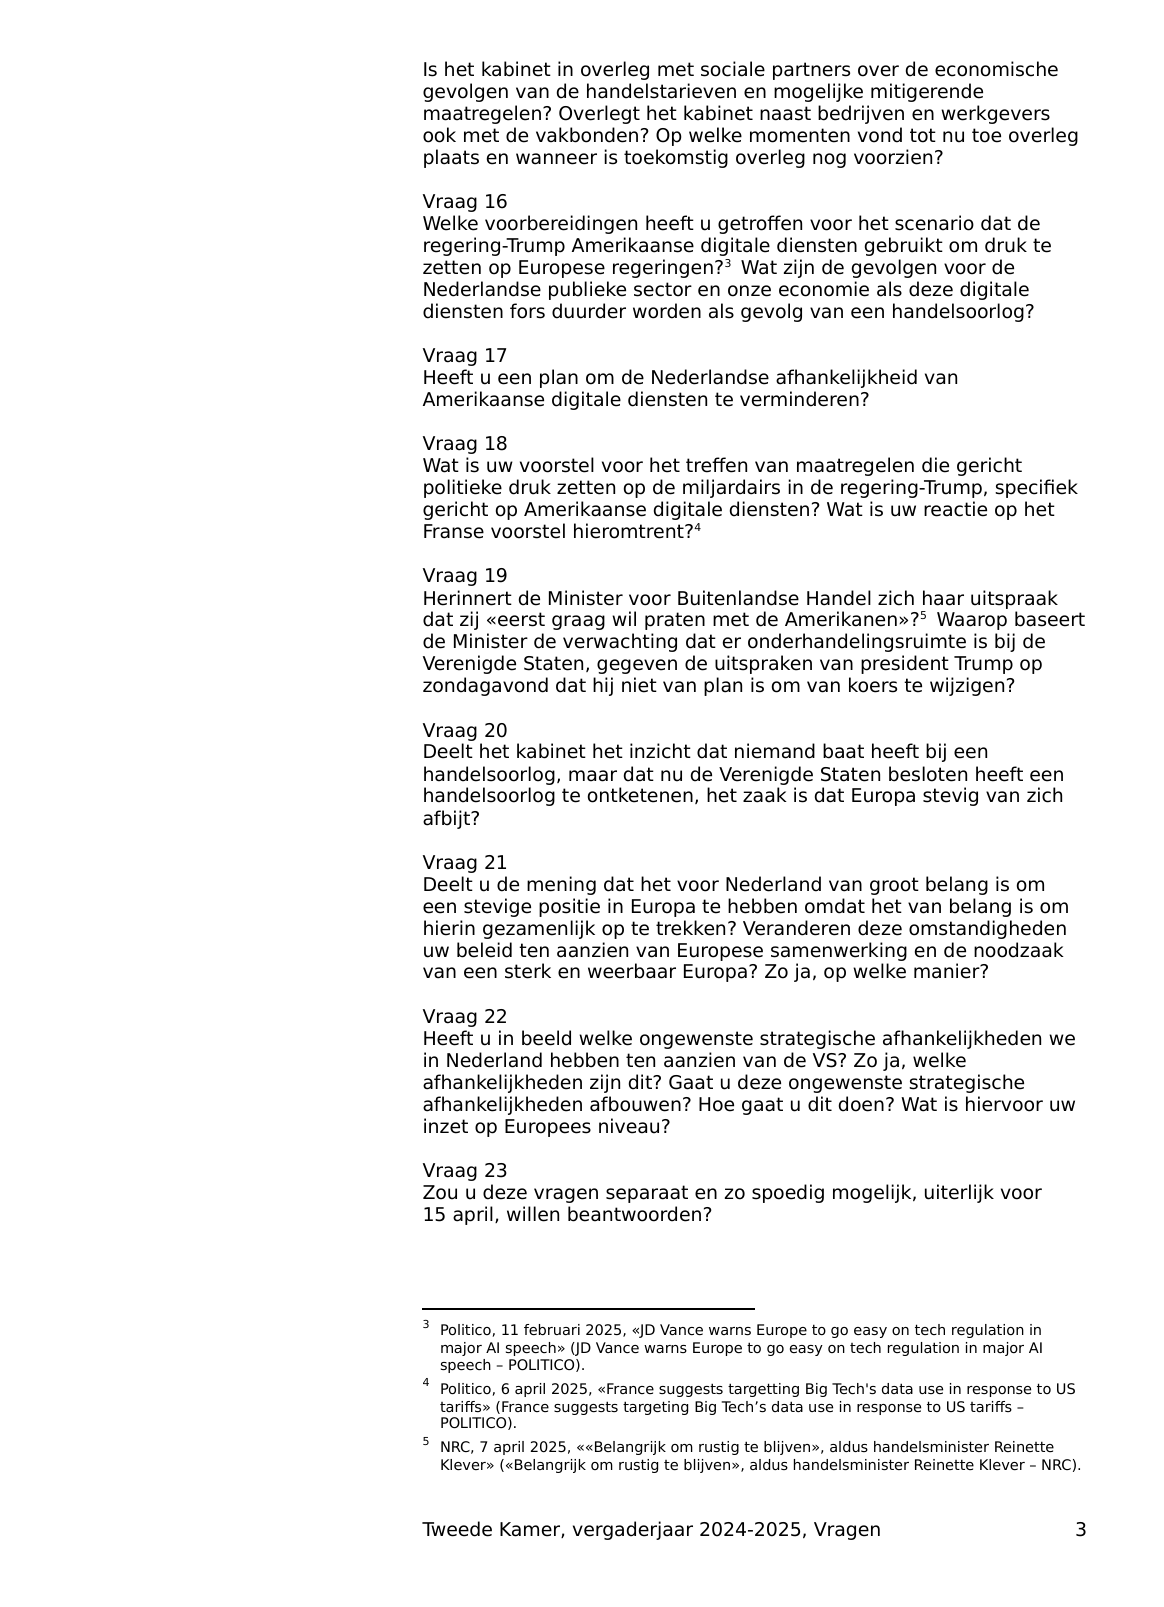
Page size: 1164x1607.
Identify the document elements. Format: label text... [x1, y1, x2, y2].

text Vraag 20 [422, 719, 1087, 741]
text Is het kabinet in overleg met sociale partners over de economische gevolgen van de handelstarieven en mogelijke mitigerende maatregelen? Overlegt het kabinet naast bedrijven en werkgevers ook met de vakbonden? Op welke momenten vond tot nu toe overleg plaats en wanneer is toekomstig overleg nog voorzien? [422, 59, 1087, 169]
text Heeft u een plan om de Nederlandse afhankelijkheid van Amerikaanse digitale diensten te verminderen? [422, 367, 1087, 411]
text Herinnert de Minister voor Buitenlandse Handel zich haar uitspraak dat zij «eerst graag wil praten met de Amerikanen»? Waarop baseert de Minister de verwachting dat er onderhandelingsruimte is bij de Verenigde Staten, gegeven de uitspraken van president Trump op zondagavond dat hij niet van plan is om van koers te wijzigen? [422, 587, 1087, 697]
text Vraag 21 [422, 852, 1087, 873]
text Zou u deze vragen separaat en zo spoedig mogelijk, uiterlijk voor 15 april, willen beantwoorden? [422, 1182, 1087, 1226]
text NRC, 7 april 2025, ««Belangrijk om rustig te blijven», aldus handelsminister Reinette Klever» («Belangrijk om rustig te blijven», aldus handelsminister Reinette Klever – NRC). [422, 1435, 1087, 1474]
text Vraag 19 [422, 565, 1087, 587]
text Vraag 22 [422, 1006, 1087, 1028]
text Welke voorbereidingen heeft u getroffen voor het scenario dat de regering-Trump Amerikaanse digitale diensten gebruikt om druk te zetten op Europese regeringen? Wat zijn de gevolgen voor de Nederlandse publieke sector en onze economie als deze digitale diensten fors duurder worden als gevolg van een handelsoorlog? [422, 213, 1087, 323]
text Deelt u de mening dat het voor Nederland van groot belang is om een stevige positie in Europa te hebben omdat het van belang is om hierin gezamenlijk op te trekken? Veranderen deze omstandigheden uw beleid ten aanzien van Europese samenwerking en de noodzaak van een sterk en weerbaar Europa? Zo ja, op welke manier? [422, 873, 1087, 983]
text Vraag 17 [422, 345, 1087, 367]
text Vraag 16 [422, 191, 1087, 213]
text Heeft u in beeld welke ongewenste strategische afhankelijkheden we in Nederland hebben ten aanzien van de VS? Zo ja, welke afhankelijkheden zijn dit? Gaat u deze ongewenste strategische afhankelijkheden afbouwen? Hoe gaat u dit doen? Wat is hiervoor uw inzet op Europees niveau? [422, 1028, 1087, 1137]
text Vraag 18 [422, 433, 1087, 455]
text Wat is uw voorstel voor het treffen van maatregelen die gericht politieke druk zetten op de miljardairs in de regering-Trump, specifiek gericht op Amerikaanse digitale diensten? Wat is uw reactie op het Franse voorstel hieromtrent? [422, 455, 1087, 543]
text Politico, 11 februari 2025, «JD Vance warns Europe to go easy on tech regulation in major AI speech» (JD Vance warns Europe to go easy on tech regulation in major AI speech – POLITICO). [422, 1318, 1087, 1374]
text Vraag 23 [422, 1160, 1087, 1182]
text Politico, 6 april 2025, «France suggests targetting Big Tech's data use in response to US tariffs» (France suggests targeting Big Tech’s data use in response to US tariffs – POLITICO). [422, 1377, 1087, 1432]
text Deelt het kabinet het inzicht dat niemand baat heeft bij een handelsoorlog, maar dat nu de Verenigde Staten besloten heeft een handelsoorlog te ontketenen, het zaak is dat Europa stevig van zich afbijt? [422, 741, 1087, 829]
